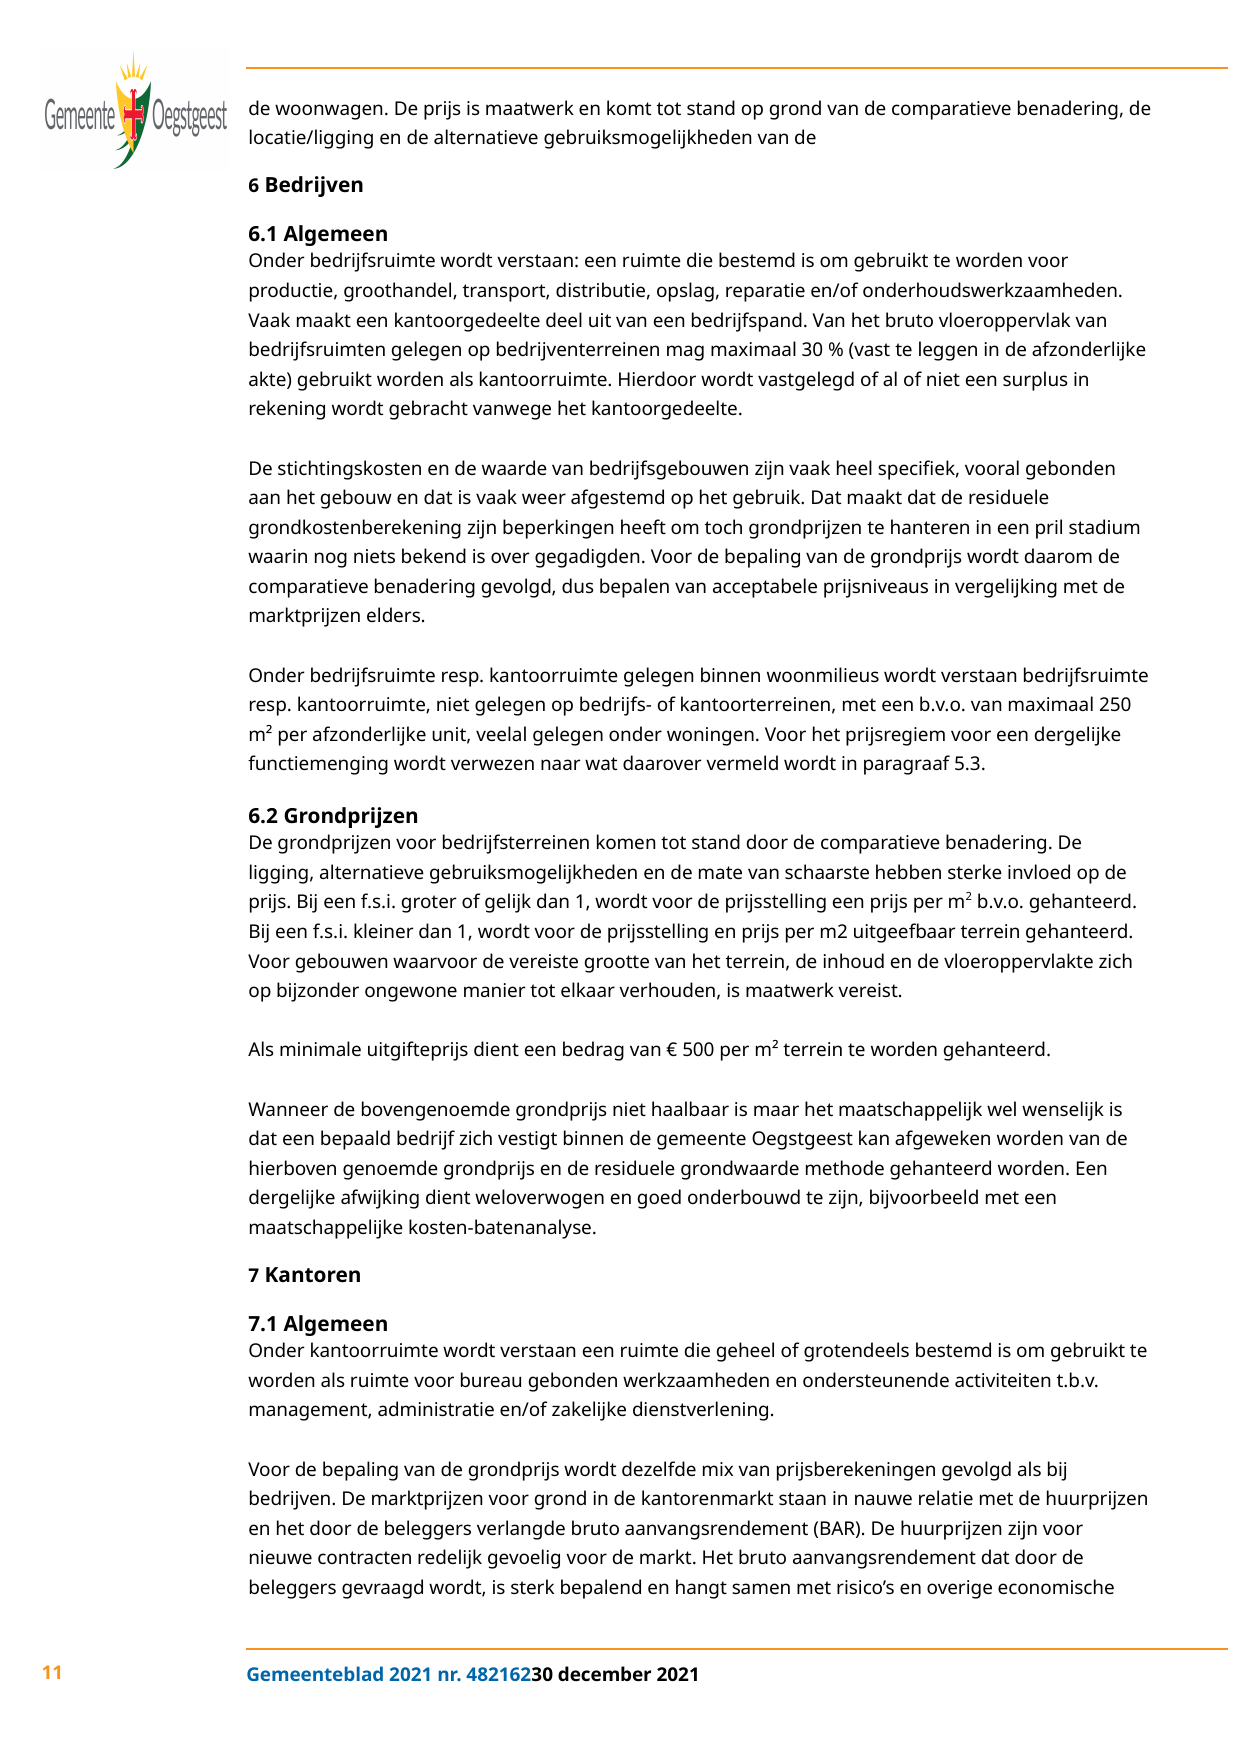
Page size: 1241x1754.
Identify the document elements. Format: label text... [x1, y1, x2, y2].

text 6.2 Grondprijzen [248, 801, 1152, 829]
text 7 Kantoren [248, 1260, 1152, 1288]
text Wanneer de bovengenoemde grondprijs niet haalbaar is maar het maatschappelijk wel wenselijk is dat een bepaald bedrijf zich vestigt binnen de gemeente Oegstgeest kan afgeweken worden van de hierboven genoemde grondprijs en de residuele grondwaarde methode gehanteerd worden. Een dergelijke afwijking dient weloverwogen en goed onderbouwd te zijn, bijvoorbeeld met een maatschappelijke kosten-batenanalyse. [248, 1096, 1152, 1240]
text De stichtingskosten en de waarde van bedrijfsgebouwen zijn vaak heel specifiek, vooral gebonden aan het gebouw en dat is vaak weer afgestemd op het gebruik. Dat maakt dat de residuele grondkostenberekening zijn beperkingen heeft om toch grondprijzen te hanteren in een pril stadium waarin nog niets bekend is over gegadigden. Voor de bepaling van de grondprijs wordt daarom de comparatieve benadering gevolgd, dus bepalen van acceptabele prijsniveaus in vergelijking met de marktprijzen elders. [248, 455, 1152, 628]
text Onder bedrijfsruimte resp. kantoorruimte gelegen binnen woonmilieus wordt verstaan bedrijfsruimte resp. kantoorruimte, niet gelegen op bedrijfs- of kantoorterreinen, met een b.v.o. van maximaal 250 m² per afzonderlijke unit, veelal gelegen onder woningen. Voor het prijsregiem voor een dergelijke functiemenging wordt verwezen naar wat daarover vermeld wordt in paragraaf 5.3. [248, 662, 1152, 776]
text 6 Bedrijven [248, 170, 1152, 198]
text de woonwagen. De prijs is maatwerk en komt tot stand op grond van de comparatieve benadering, de locatie/ligging en de alternatieve gebruiksmogelijkheden van de [248, 95, 1152, 150]
picture [41, 47, 231, 172]
text Voor de bepaling van de grondprijs wordt dezelfde mix van prijsberekeningen gevolgd als bij bedrijven. De marktprijzen voor grond in de kantorenmarkt staan in nauwe relatie met de huurprijzen en het door de beleggers verlangde bruto aanvangsrendement (BAR). De huurprijzen zijn voor nieuwe contracten redelijk gevoelig voor de markt. Het bruto aanvangsrendement dat door de beleggers gevraagd wordt, is sterk bepalend en hangt samen met risico’s en overige economische [248, 1456, 1152, 1600]
text Onder bedrijfsruimte wordt verstaan: een ruimte die bestemd is om gebruikt te worden voor productie, groothandel, transport, distributie, opslag, reparatie en/of onderhoudswerkzaamheden. Vaak maakt een kantoorgedeelte deel uit van een bedrijfspand. Van het bruto vloeroppervlak van bedrijfsruimten gelegen op bedrijventerreinen mag maximaal 30 % (vast te leggen in de afzonderlijke akte) gebruikt worden als kantoorruimte. Hierdoor wordt vastgelegd of al of niet een surplus in rekening wordt gebracht vanwege het kantoorgedeelte. [248, 248, 1152, 421]
text Als minimale uitgifteprijs dient een bedrag van € 500 per m² terrein te worden gehanteerd. [248, 1037, 1152, 1062]
text 6.1 Algemeen [248, 219, 1152, 248]
text De grondprijzen voor bedrijfsterreinen komen tot stand door de comparatieve benadering. De ligging, alternatieve gebruiksmogelijkheden en de mate van schaarste hebben sterke invloed op de prijs. Bij een f.s.i. groter of gelijk dan 1, wordt voor de prijsstelling een prijs per m2 b.v.o. gehanteerd. Bij een f.s.i. kleiner dan 1, wordt voor de prijsstelling en prijs per m2 uitgeefbaar terrein gehanteerd. Voor gebouwen waarvoor de vereiste grootte van het terrein, de inhoud en de vloeroppervlakte zich op bijzonder ongewone manier tot elkaar verhouden, is maatwerk vereist. [248, 829, 1152, 1003]
text 7.1 Algemeen [248, 1309, 1152, 1337]
text Onder kantoorruimte wordt verstaan een ruimte die geheel of grotendeels bestemd is om gebruikt te worden als ruimte voor bureau gebonden werkzaamheden en ondersteunende activiteiten t.b.v. management, administratie en/of zakelijke dienstverlening. [248, 1337, 1152, 1422]
